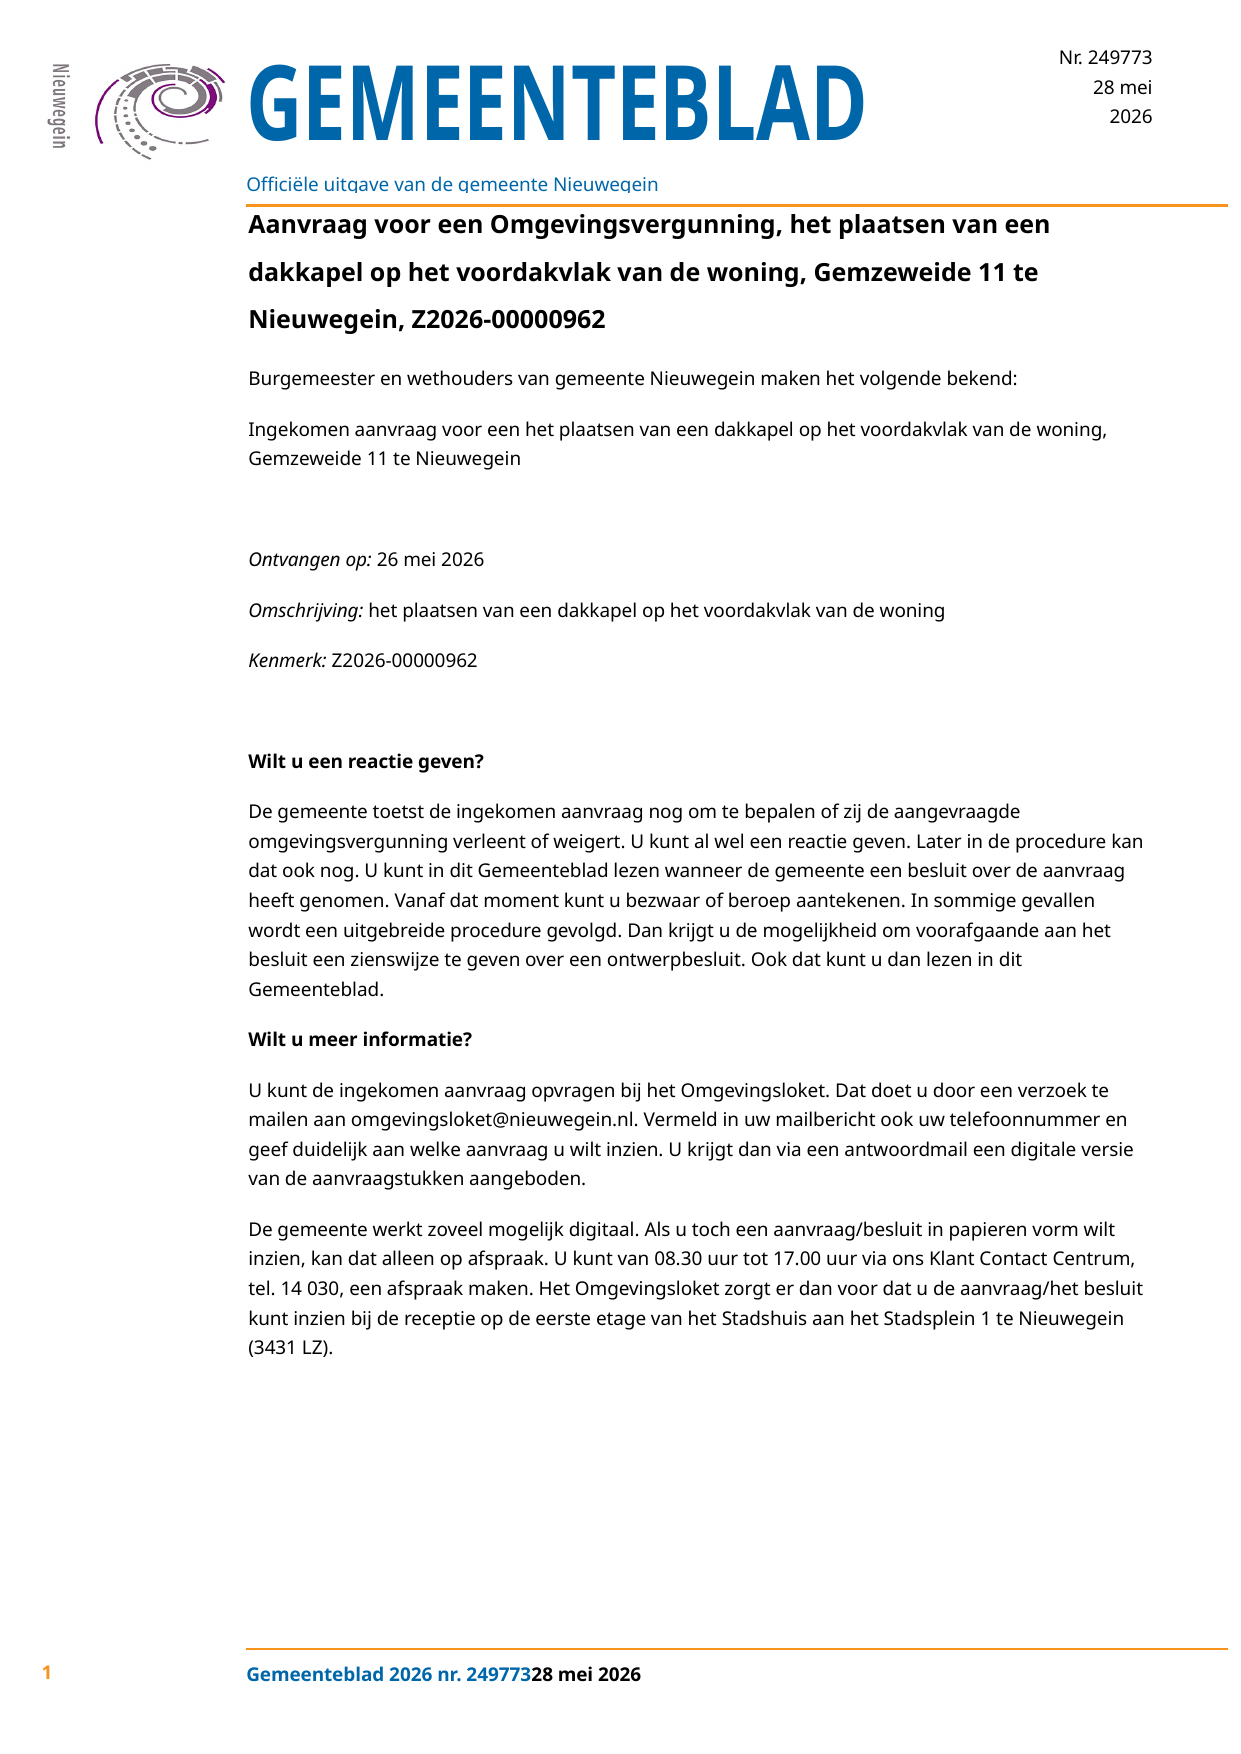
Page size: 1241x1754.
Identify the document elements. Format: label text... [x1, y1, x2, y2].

text Kenmerk: Z2026-00000962 [248, 647, 1152, 673]
text Wilt u een reactie geven? [248, 748, 1152, 774]
text Ontvangen op: 26 mei 2026 [248, 546, 1152, 572]
text Omschrijving: het plaatsen van een dakkapel op het voordakvlak van de woning [248, 597, 1152, 622]
text De gemeente werkt zoveel mogelijk digitaal. Als u toch een aanvraag/besluit in papieren vorm wilt inzien, kan dat alleen op afspraak. U kunt van 08.30 uur tot 17.00 uur via ons Klant Contact Centrum, tel. 14 030, een afspraak maken. Het Omgevingsloket zorgt er dan voor dat u de aanvraag/het besluit kunt inzien bij de receptie op de eerste etage van het Stadshuis aan het Stadsplein 1 te Nieuwegein (3431 LZ). [248, 1216, 1152, 1360]
text Wilt u meer informatie? [248, 1026, 1152, 1052]
text Aanvraag voor een Omgevingsvergunning, het plaatsen van een dakkapel op het voordakvlak van de woning, Gemzeweide 11 te Nieuwegein, Z2026-00000962 [248, 207, 1152, 336]
picture [41, 47, 231, 172]
text U kunt de ingekomen aanvraag opvragen bij het Omgevingsloket. Dat doet u door een verzoek te mailen aan omgevingsloket@nieuwegein.nl. Vermeld in uw mailbericht ook uw telefoonnummer en geef duidelijk aan welke aanvraag u wilt inzien. U krijgt dan via een antwoordmail een digitale versie van de aanvraagstukken aangeboden. [248, 1077, 1152, 1191]
text De gemeente toetst de ingekomen aanvraag nog om te bepalen of zij de aangevraagde omgevingsvergunning verleent of weigert. U kunt al wel een reactie geven. Later in de procedure kan dat ook nog. U kunt in dit Gemeenteblad lezen wanneer de gemeente een besluit over de aanvraag heeft genomen. Vanaf dat moment kunt u bezwaar of beroep aantekenen. In sommige gevallen wordt een uitgebreide procedure gevolgd. Dan krijgt u de mogelijkheid om voorafgaande aan het besluit een zienswijze te geven over een ontwerpbesluit. Ook dat kunt u dan lezen in dit Gemeenteblad. [248, 798, 1152, 1002]
text Ingekomen aanvraag voor een het plaatsen van een dakkapel op het voordakvlak van de woning, Gemzeweide 11 te Nieuwegein [248, 416, 1152, 471]
text Burgemeester en wethouders van gemeente Nieuwegein maken het volgende bekend: [248, 366, 1152, 391]
